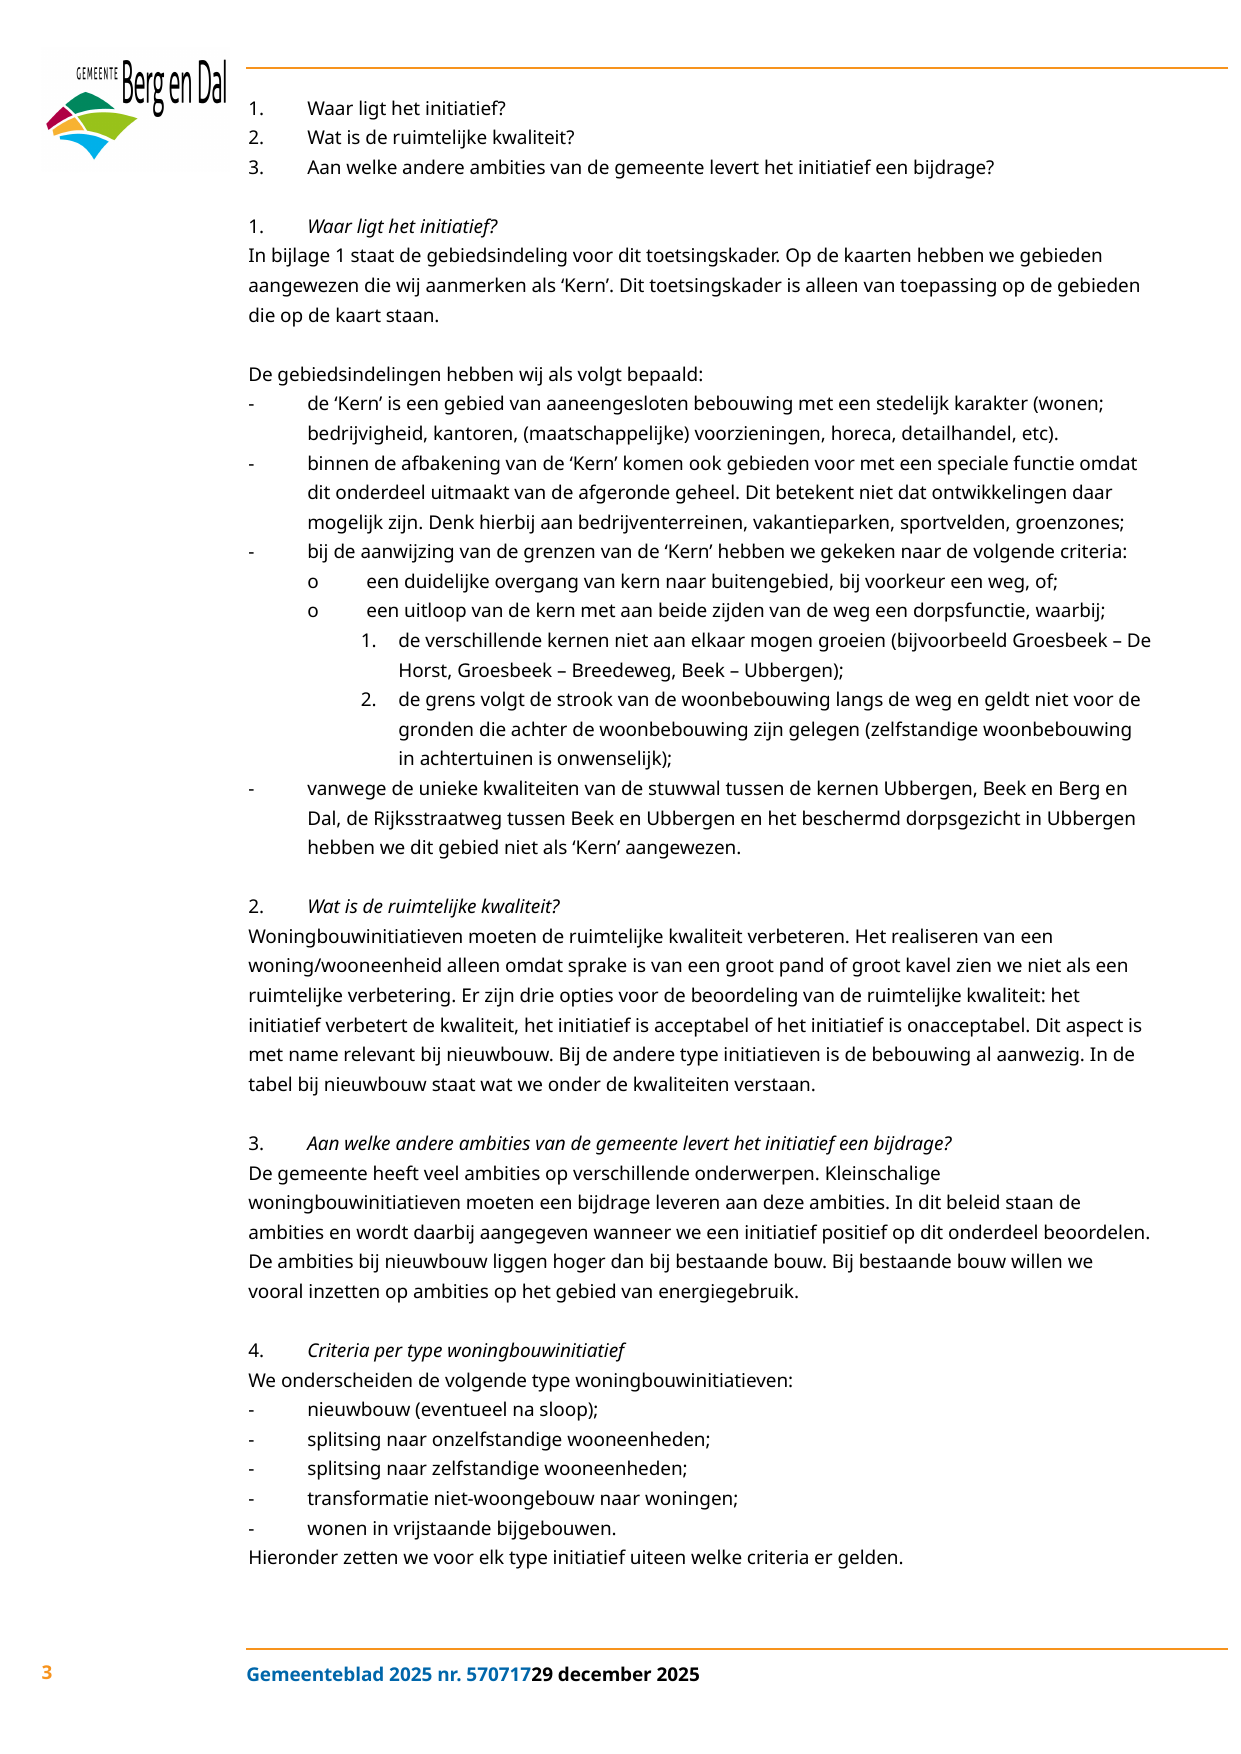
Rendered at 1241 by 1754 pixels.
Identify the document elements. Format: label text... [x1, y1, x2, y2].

list Waar ligt het initiatief? [248, 213, 1152, 239]
list de ‘Kern’ is een gebied van aaneengesloten bebouwing met een stedelijk karakter (wonen; bedrijvigheid, kantoren, (maatschappelijke) voorzieningen, horeca, detailhandel, etc). [248, 391, 1152, 446]
list splitsing naar onzelfstandige wooneenheden; [248, 1426, 1152, 1452]
picture [41, 47, 231, 172]
list een uitloop van de kern met aan beide zijden van de weg een dorpsfunctie, waarbij; [307, 598, 1152, 623]
text In bijlage 1 staat de gebiedsindeling voor dit toetsingskader. Op de kaarten hebben we gebieden aangewezen die wij aanmerken als ‘Kern’. Dit toetsingskader is alleen van toepassing op de gebieden die op de kaart staan. [248, 243, 1152, 328]
text De gebiedsindelingen hebben wij als volgt bepaald: [248, 361, 1152, 387]
list transformatie niet-woongebouw naar woningen; [248, 1485, 1152, 1511]
text Woningbouwinitiatieven moeten de ruimtelijke kwaliteit verbeteren. Het realiseren van een woning/wooneenheid alleen omdat sprake is van een groot pand of groot kavel zien we niet als een ruimtelijke verbetering. Er zijn drie opties voor de beoordeling van de ruimtelijke kwaliteit: het initiatief verbetert de kwaliteit, het initiatief is acceptabel of het initiatief is onacceptabel. Dit aspect is met name relevant bij nieuwbouw. Bij de andere type initiatieven is de bebouwing al aanwezig. In de tabel bij nieuwbouw staat wat we onder de kwaliteiten verstaan. [248, 923, 1152, 1097]
text We onderscheiden de volgende type woningbouwinitiatieven: [248, 1367, 1152, 1393]
list splitsing naar zelfstandige wooneenheden; [248, 1456, 1152, 1481]
list een duidelijke overgang van kern naar buitengebied, bij voorkeur een weg, of; [307, 568, 1152, 594]
list nieuwbouw (eventueel na sloop); [248, 1396, 1152, 1422]
list Wat is de ruimtelijke kwaliteit? [248, 124, 1152, 150]
list binnen de afbakening van de ‘Kern’ komen ook gebieden voor met een speciale functie omdat dit onderdeel uitmaakt van de afgeronde geheel. Dit betekent niet dat ontwikkelingen daar mogelijk zijn. Denk hierbij aan bedrijventerreinen, vakantieparken, sportvelden, groenzones; [248, 450, 1152, 535]
list de verschillende kernen niet aan elkaar mogen groeien (bijvoorbeeld Groesbeek – De Horst, Groesbeek – Breedeweg, Beek – Ubbergen); [361, 627, 1152, 683]
list Wat is de ruimtelijke kwaliteit? [248, 893, 1152, 919]
list Aan welke andere ambities van de gemeente levert het initiatief een bijdrage? [248, 1130, 1152, 1156]
list Aan welke andere ambities van de gemeente levert het initiatief een bijdrage? [248, 154, 1152, 180]
list bij de aanwijzing van de grenzen van de ‘Kern’ hebben we gekeken naar de volgende criteria: [248, 538, 1152, 564]
list Criteria per type woningbouwinitiatief [248, 1337, 1152, 1363]
text De gemeente heeft veel ambities op verschillende onderwerpen. Kleinschalige woningbouwinitiatieven moeten een bijdrage leveren aan deze ambities. In dit beleid staan de ambities en wordt daarbij aangegeven wanneer we een initiatief positief op dit onderdeel beoordelen. De ambities bij nieuwbouw liggen hoger dan bij bestaande bouw. Bij bestaande bouw willen we vooral inzetten op ambities op het gebied van energiegebruik. [248, 1160, 1152, 1304]
list de grens volgt de strook van de woonbebouwing langs de weg en geldt niet voor de gronden die achter de woonbebouwing zijn gelegen (zelfstandige woonbebouwing in achtertuinen is onwenselijk); [361, 686, 1152, 771]
list wonen in vrijstaande bijgebouwen. [248, 1515, 1152, 1541]
list vanwege de unieke kwaliteiten van de stuwwal tussen de kernen Ubbergen, Beek en Berg en Dal, de Rijksstraatweg tussen Beek en Ubbergen en het beschermd dorpsgezicht in Ubbergen hebben we dit gebied niet als ‘Kern’ aangewezen. [248, 775, 1152, 860]
list Waar ligt het initiatief? [248, 95, 1152, 121]
text Hieronder zetten we voor elk type initiatief uiteen welke criteria er gelden. [248, 1544, 1152, 1570]
